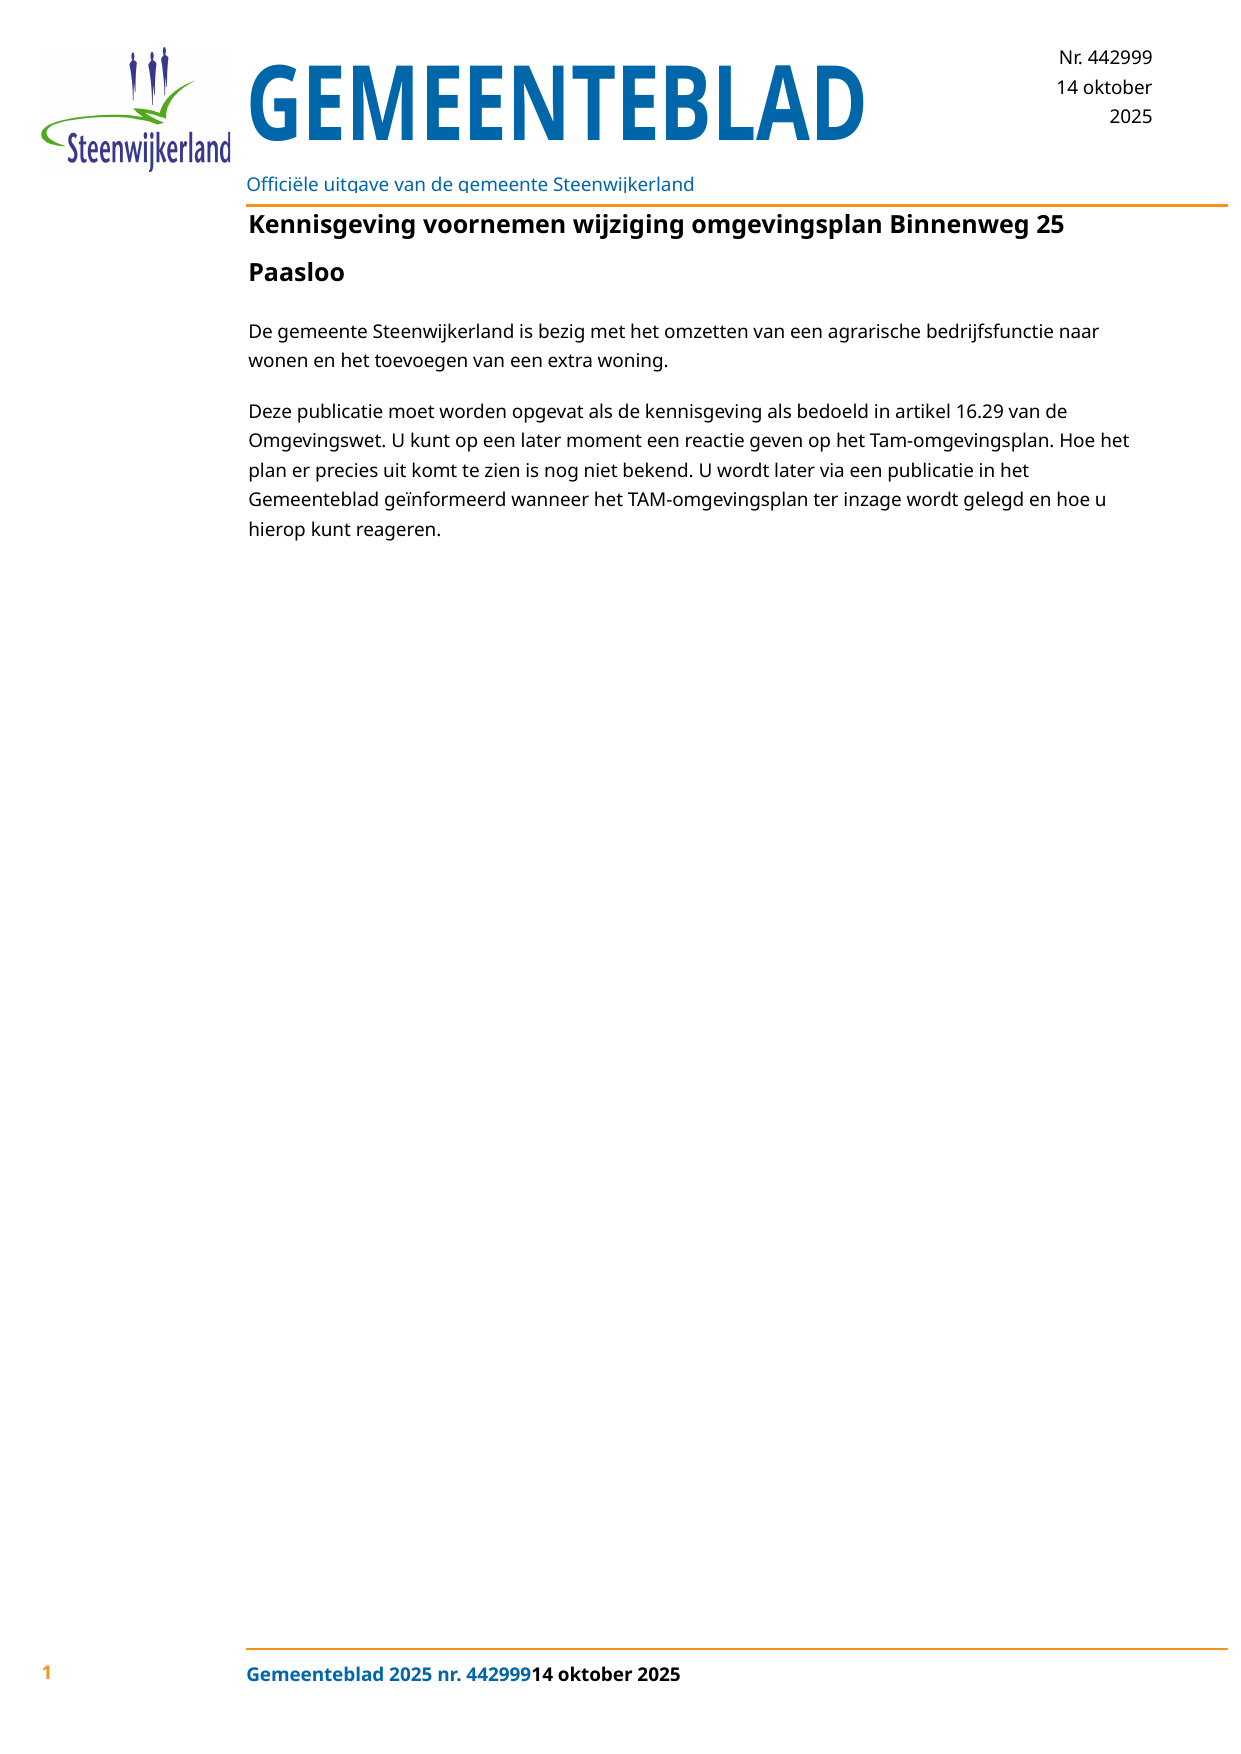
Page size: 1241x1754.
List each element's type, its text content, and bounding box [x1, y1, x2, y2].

picture [41, 47, 231, 172]
text Kennisgeving voornemen wijziging omgevingsplan Binnenweg 25 Paasloo [248, 207, 1152, 288]
text Deze publicatie moet worden opgevat als de kennisgeving als bedoeld in artikel 16.29 van de Omgevingswet. U kunt op een later moment een reactie geven op het Tam-omgevingsplan. Hoe het plan er precies uit komt te zien is nog niet bekend. U wordt later via een publicatie in het Gemeenteblad geïnformeerd wanneer het TAM-omgevingsplan ter inzage wordt gelegd en hoe u hierop kunt reageren. [248, 398, 1152, 542]
text De gemeente Steenwijkerland is bezig met het omzetten van een agrarische bedrijfsfunctie naar wonen en het toevoegen van een extra woning. [248, 318, 1152, 373]
